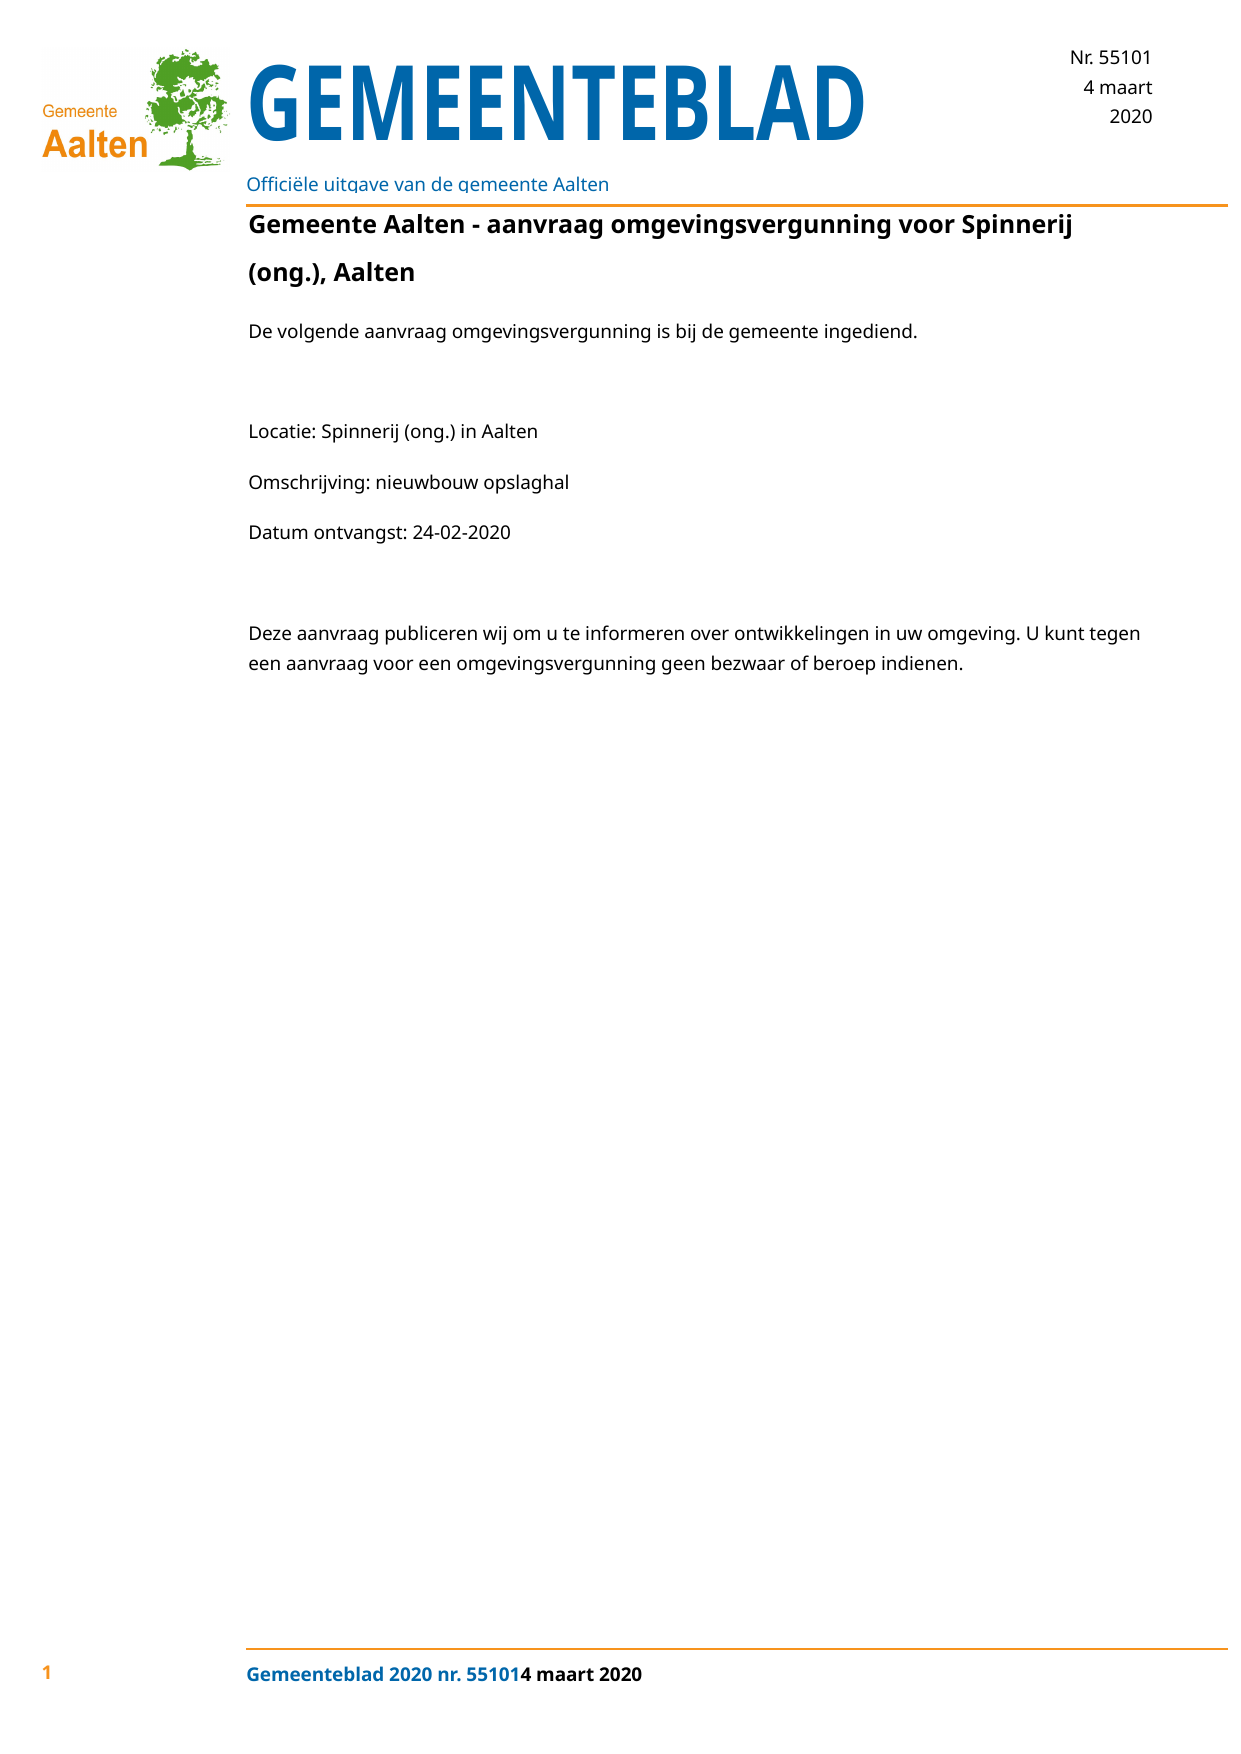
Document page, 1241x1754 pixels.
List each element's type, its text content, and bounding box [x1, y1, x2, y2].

text Locatie: Spinnerij (ong.) in Aalten [248, 419, 1152, 444]
text Omschrijving: nieuwbouw opslaghal [248, 469, 1152, 495]
picture [41, 47, 231, 172]
text Gemeente Aalten - aanvraag omgevingsvergunning voor Spinnerij (ong.), Aalten [248, 207, 1152, 288]
text Deze aanvraag publiceren wij om u te informeren over ontwikkelingen in uw omgeving. U kunt tegen een aanvraag voor een omgevingsvergunning geen bezwaar of beroep indienen. [248, 620, 1152, 676]
text Datum ontvangst: 24-02-2020 [248, 519, 1152, 545]
text De volgende aanvraag omgevingsvergunning is bij de gemeente ingediend. [248, 318, 1152, 344]
